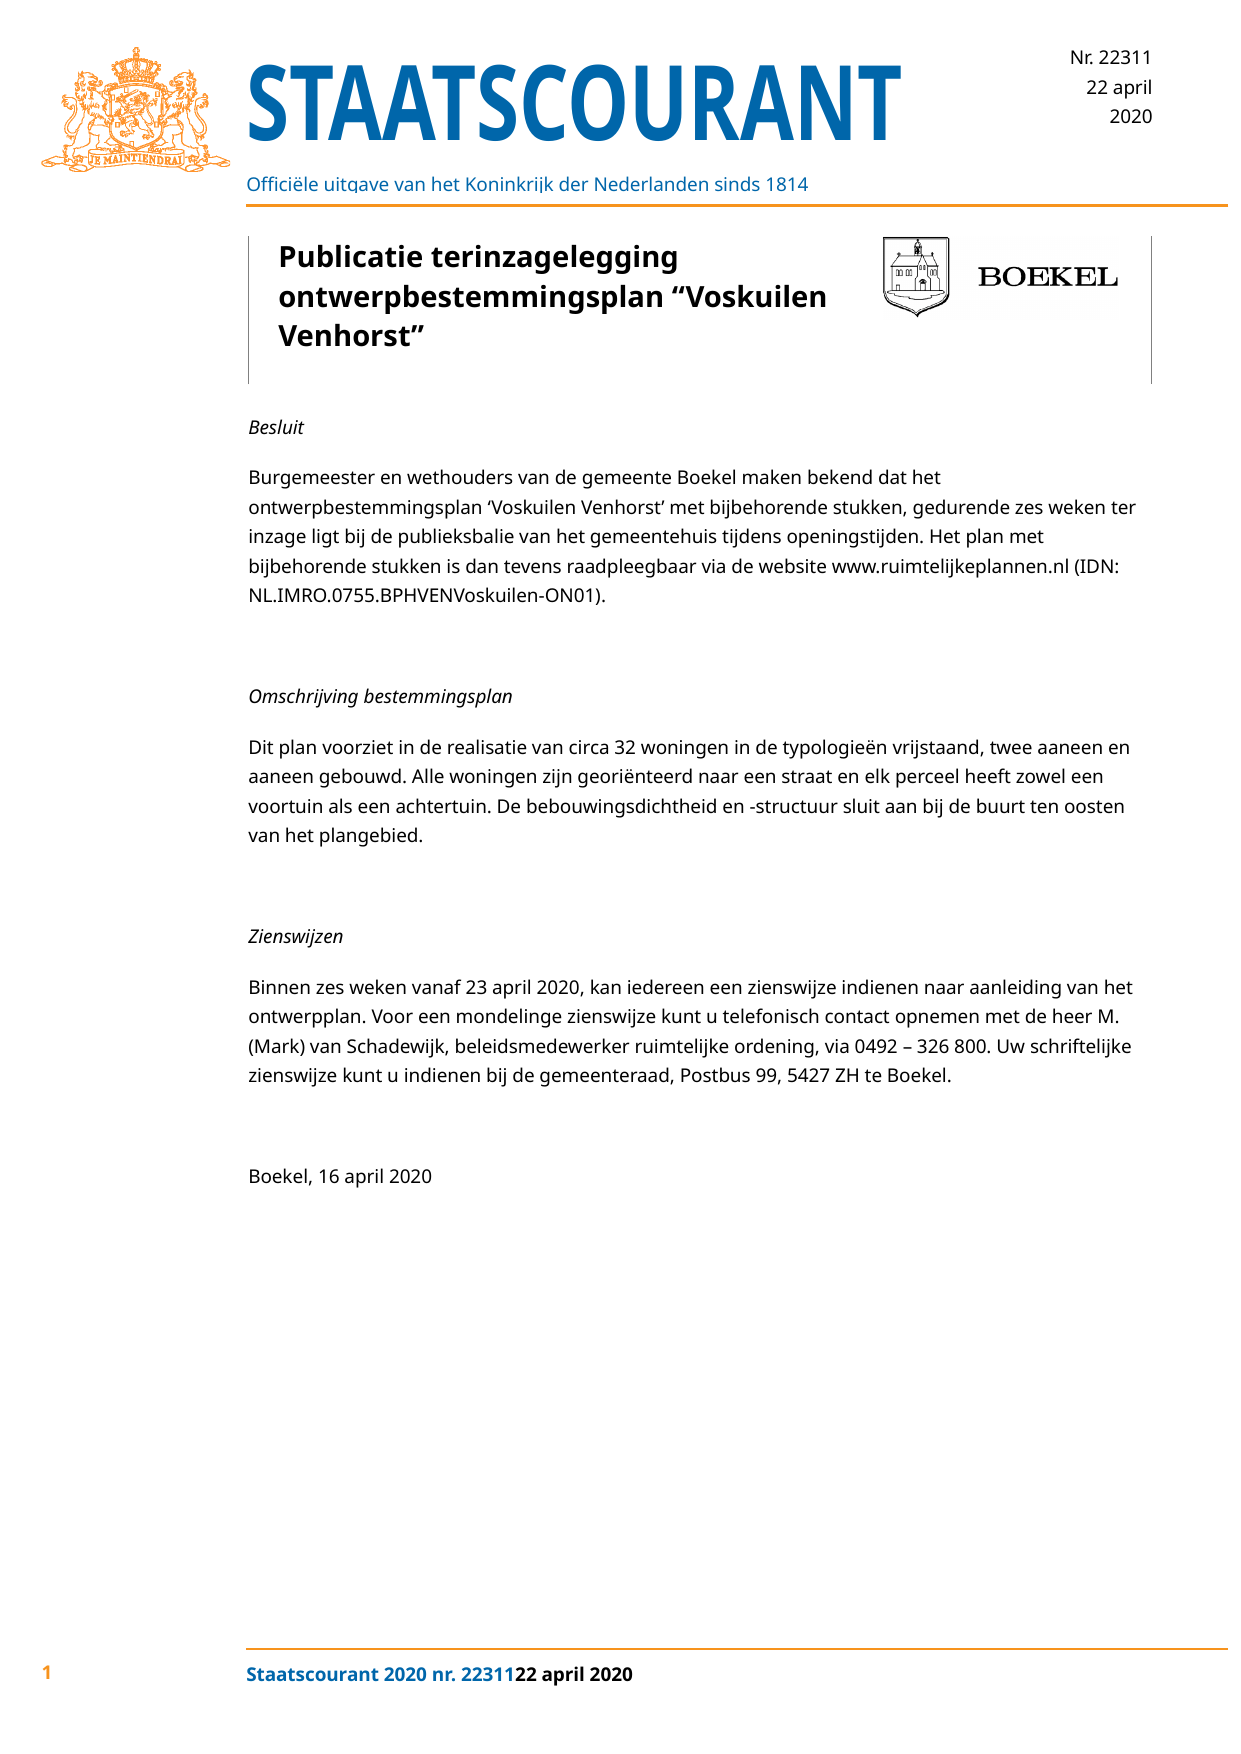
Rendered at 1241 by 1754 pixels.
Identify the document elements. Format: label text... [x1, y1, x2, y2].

text Zienswijzen [248, 923, 1152, 949]
table_header [850, 320, 1151, 384]
text Besluit [248, 414, 1152, 440]
table_header Publicatie terinzagelegging ontwerpbestemmingsplan “Voskuilen Venhorst” [249, 236, 850, 384]
text Boekel, 16 april 2020 [248, 1163, 1152, 1189]
text Burgemeester en wethouders van de gemeente Boekel maken bekend dat het ontwerpbestemmingsplan ‘Voskuilen Venhorst’ met bijbehorende stukken, gedurende zes weken ter inzage ligt bij de publieksbalie van het gemeentehuis tijdens openingstijden. Het plan met bijbehorende stukken is dan tevens raadpleegbaar via de website www.ruimtelijkeplannen.nl (IDN: NL.IMRO.0755.BPHVENVoskuilen-ON01). [248, 464, 1152, 608]
table_header [850, 236, 882, 319]
table_header [1119, 236, 1151, 319]
picture [882, 236, 1119, 320]
text Omschrijving bestemmingsplan [248, 683, 1152, 709]
text Dit plan voorziet in de realisatie van circa 32 woningen in de typologieën vrijstaand, twee aaneen en aaneen gebouwd. Alle woningen zijn georiënteerd naar een straat en elk perceel heeft zowel een voortuin als een achtertuin. De bebouwingsdichtheid en -structuur sluit aan bij de buurt ten oosten van het plangebied. [248, 734, 1152, 848]
picture [41, 47, 231, 172]
text Binnen zes weken vanaf 23 april 2020, kan iedereen een zienswijze indienen naar aanleiding van het ontwerpplan. Voor een mondelinge zienswijze kunt u telefonisch contact opnemen met de heer M. (Mark) van Schadewijk, beleidsmedewerker ruimtelijke ordening, via 0492 – 326 800. Uw schriftelijke zienswijze kunt u indienen bij de gemeenteraad, Postbus 99, 5427 ZH te Boekel. [248, 974, 1152, 1088]
